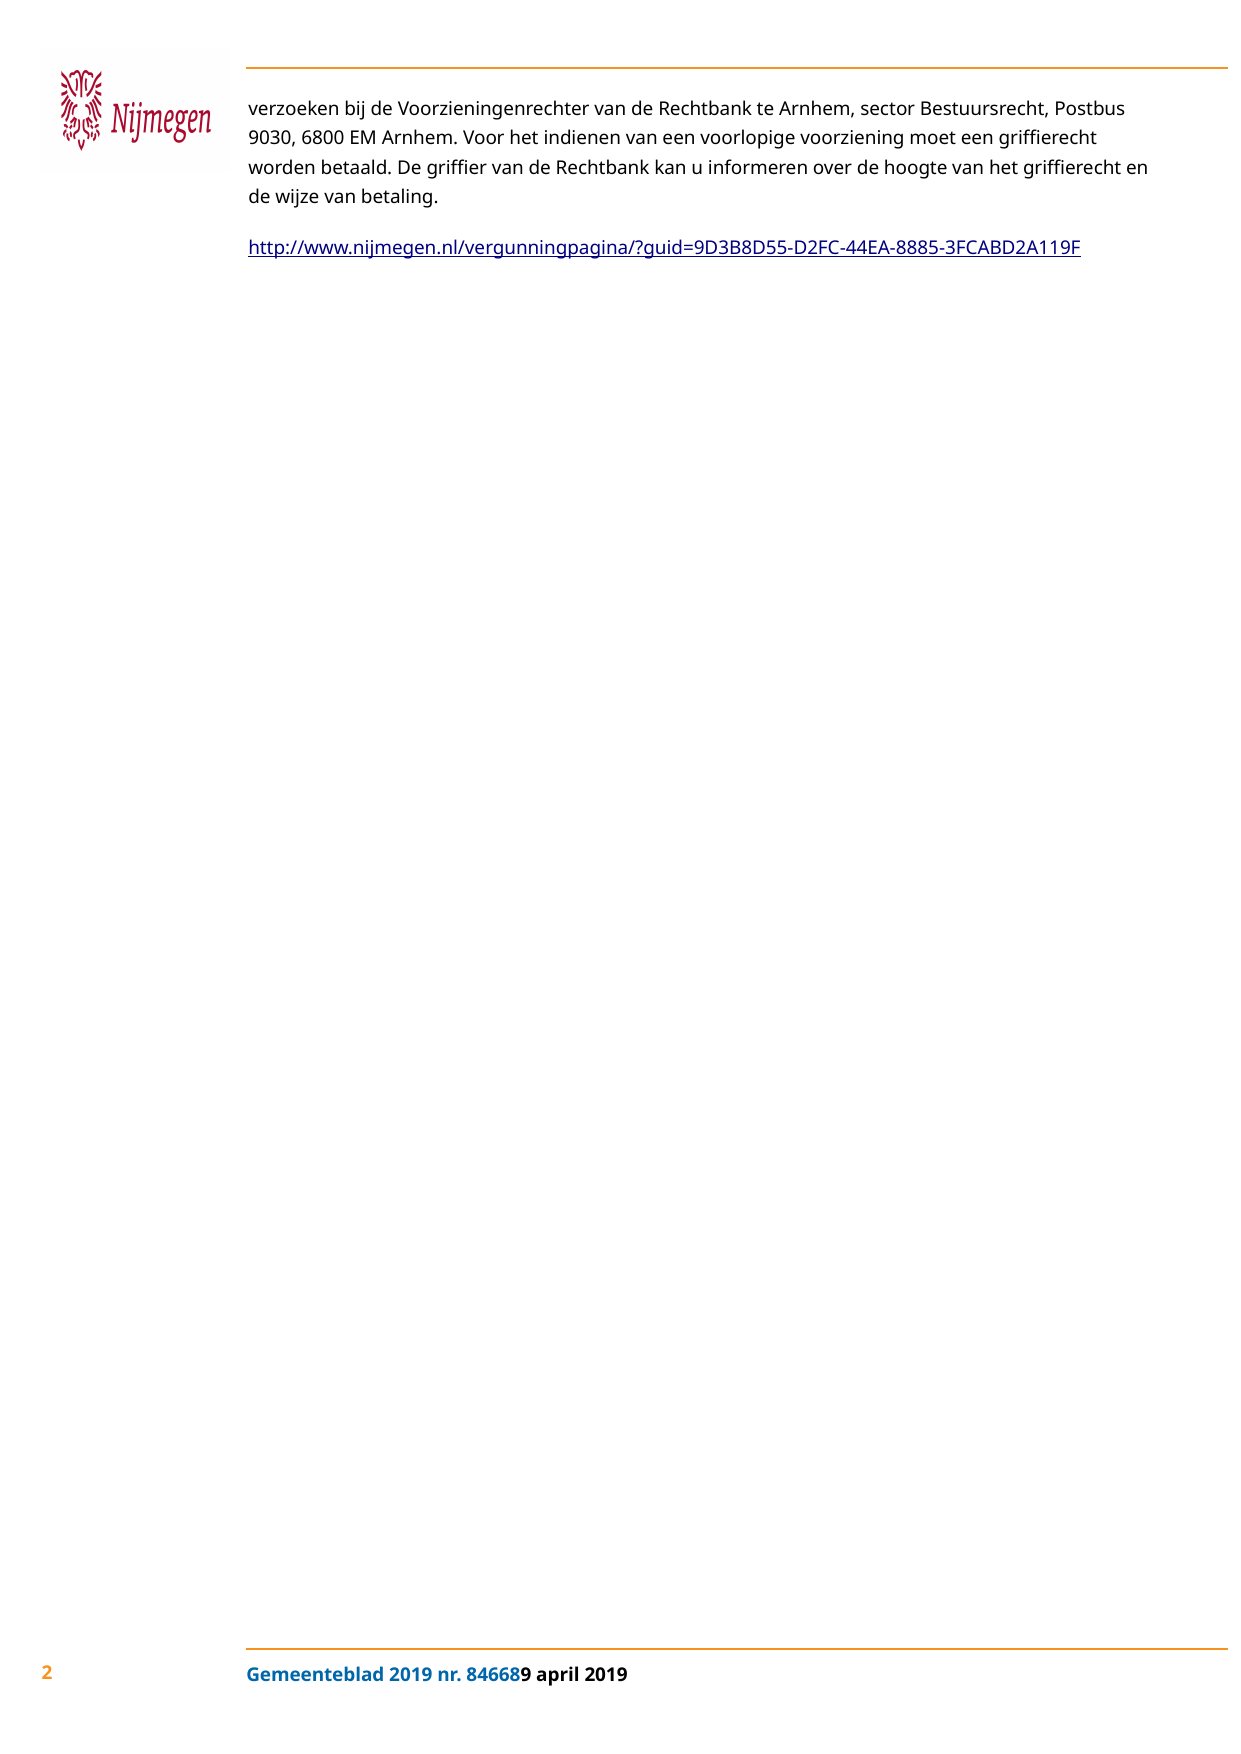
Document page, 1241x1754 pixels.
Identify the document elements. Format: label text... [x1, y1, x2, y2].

text http://www.nijmegen.nl/vergunningpagina/?guid=9D3B8D55-D2FC-44EA-8885-3FCABD2A119F [248, 234, 1152, 260]
text verzoeken bij de Voorzieningenrechter van de Rechtbank te Arnhem, sector Bestuursrecht, Postbus 9030, 6800 EM Arnhem. Voor het indienen van een voorlopige voorziening moet een griffierecht worden betaald. De griffier van de Rechtbank kan u informeren over de hoogte van het griffierecht en de wijze van betaling. [248, 95, 1152, 209]
picture [41, 47, 231, 172]
